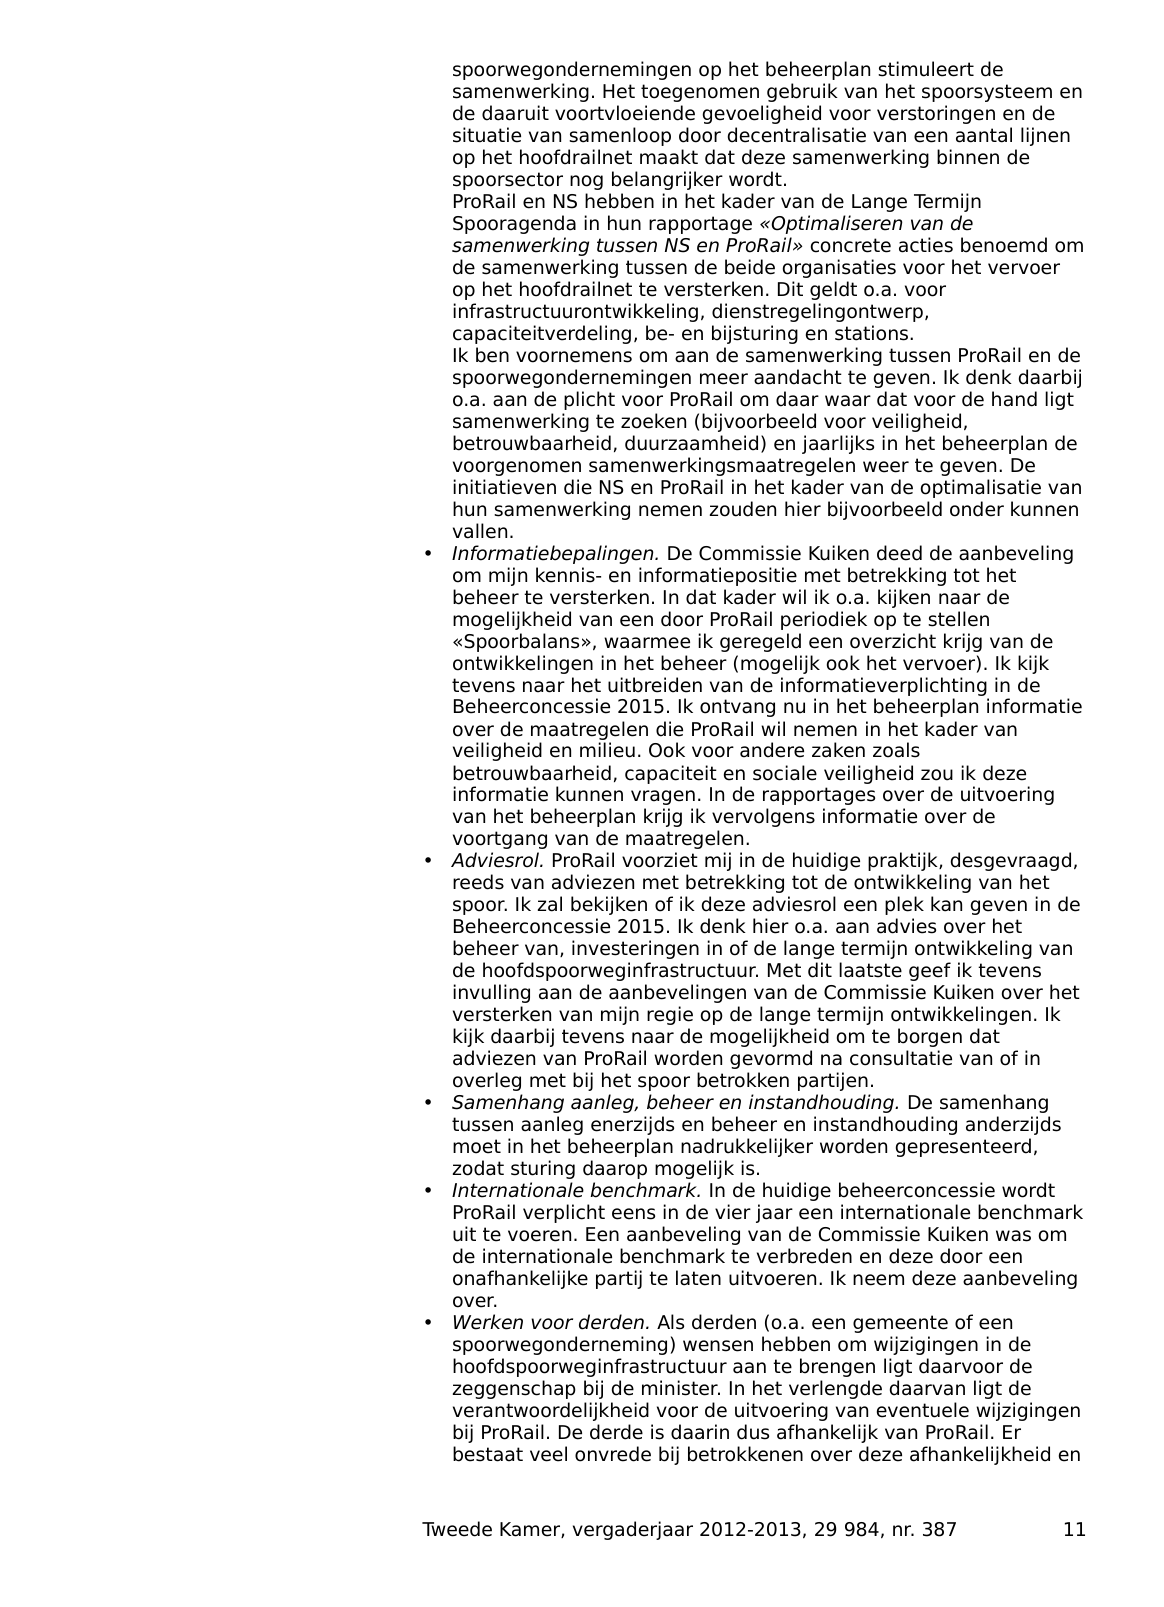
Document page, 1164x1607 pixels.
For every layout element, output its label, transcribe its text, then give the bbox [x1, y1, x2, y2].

text • Adviesrol. ProRail voorziet mij in de huidige praktijk, desgevraagd, reeds van adviezen met betrekking tot de ontwikkeling van het spoor. Ik zal bekijken of ik deze adviesrol een plek kan geven in de Beheerconcessie 2015. Ik denk hier o.a. aan advies over het beheer van, investeringen in of de lange termijn ontwikkeling van de hoofdspoorweginfrastructuur. Met dit laatste geef ik tevens invulling aan de aanbevelingen van de Commissie Kuiken over het versterken van mijn regie op de lange termijn ontwikkelingen. Ik kijk daarbij tevens naar de mogelijkheid om te borgen dat adviezen van ProRail worden gevormd na consultatie van of in overleg met bij het spoor betrokken partijen. [422, 850, 1087, 1092]
text • Werken voor derden. Als derden (o.a. een gemeente of een spoorwegonderneming) wensen hebben om wijzigingen in de hoofdspoorweginfrastructuur aan te brengen ligt daarvoor de zeggenschap bij de minister. In het verlengde daarvan ligt de verantwoordelijkheid voor de uitvoering van eventuele wijzigingen bij ProRail. De derde is daarin dus afhankelijk van ProRail. Er bestaat veel onvrede bij betrokkenen over deze afhankelijkheid en [422, 1312, 1087, 1466]
text • Internationale benchmark. In de huidige beheerconcessie wordt ProRail verplicht eens in de vier jaar een internationale benchmark uit te voeren. Een aanbeveling van de Commissie Kuiken was om de internationale benchmark te verbreden en deze door een onafhankelijke partij te laten uitvoeren. Ik neem deze aanbeveling over. [422, 1180, 1087, 1312]
text Ik ben voornemens om aan de samenwerking tussen ProRail en de spoorwegondernemingen meer aandacht te geven. Ik denk daarbij o.a. aan de plicht voor ProRail om daar waar dat voor de hand ligt samenwerking te zoeken (bijvoorbeeld voor veiligheid, betrouwbaarheid, duurzaamheid) en jaarlijks in het beheerplan de voorgenomen samenwerkingsmaatregelen weer te geven. De initiatieven die NS en ProRail in het kader van de optimalisatie van hun samenwerking nemen zouden hier bijvoorbeeld onder kunnen vallen. [452, 345, 1087, 543]
text • Samenhang aanleg, beheer en instandhouding. De samenhang tussen aanleg enerzijds en beheer en instandhouding anderzijds moet in het beheerplan nadrukkelijker worden gepresenteerd, zodat sturing daarop mogelijk is. [422, 1092, 1087, 1180]
text spoorwegondernemingen op het beheerplan stimuleert de samenwerking. Het toegenomen gebruik van het spoorsysteem en de daaruit voortvloeiende gevoeligheid voor verstoringen en de situatie van samenloop door decentralisatie van een aantal lijnen op het hoofdrailnet maakt dat deze samenwerking binnen de spoorsector nog belangrijker wordt. [422, 59, 1087, 191]
text • Informatiebepalingen. De Commissie Kuiken deed de aanbeveling om mijn kennis- en informatiepositie met betrekking tot het beheer te versterken. In dat kader wil ik o.a. kijken naar de mogelijkheid van een door ProRail periodiek op te stellen «Spoorbalans», waarmee ik geregeld een overzicht krijg van de ontwikkelingen in het beheer (mogelijk ook het vervoer). Ik kijk tevens naar het uitbreiden van de informatieverplichting in de Beheerconcessie 2015. Ik ontvang nu in het beheerplan informatie over de maatregelen die ProRail wil nemen in het kader van veiligheid en milieu. Ook voor andere zaken zoals betrouwbaarheid, capaciteit en sociale veiligheid zou ik deze informatie kunnen vragen. In de rapportages over de uitvoering van het beheerplan krijg ik vervolgens informatie over de voortgang van de maatregelen. [422, 543, 1087, 850]
text ProRail en NS hebben in het kader van de Lange Termijn Spooragenda in hun rapportage «Optimaliseren van de samenwerking tussen NS en ProRail» concrete acties benoemd om de samenwerking tussen de beide organisaties voor het vervoer op het hoofdrailnet te versterken. Dit geldt o.a. voor infrastructuurontwikkeling, dienstregelingontwerp, capaciteitverdeling, be- en bijsturing en stations. [452, 191, 1087, 345]
